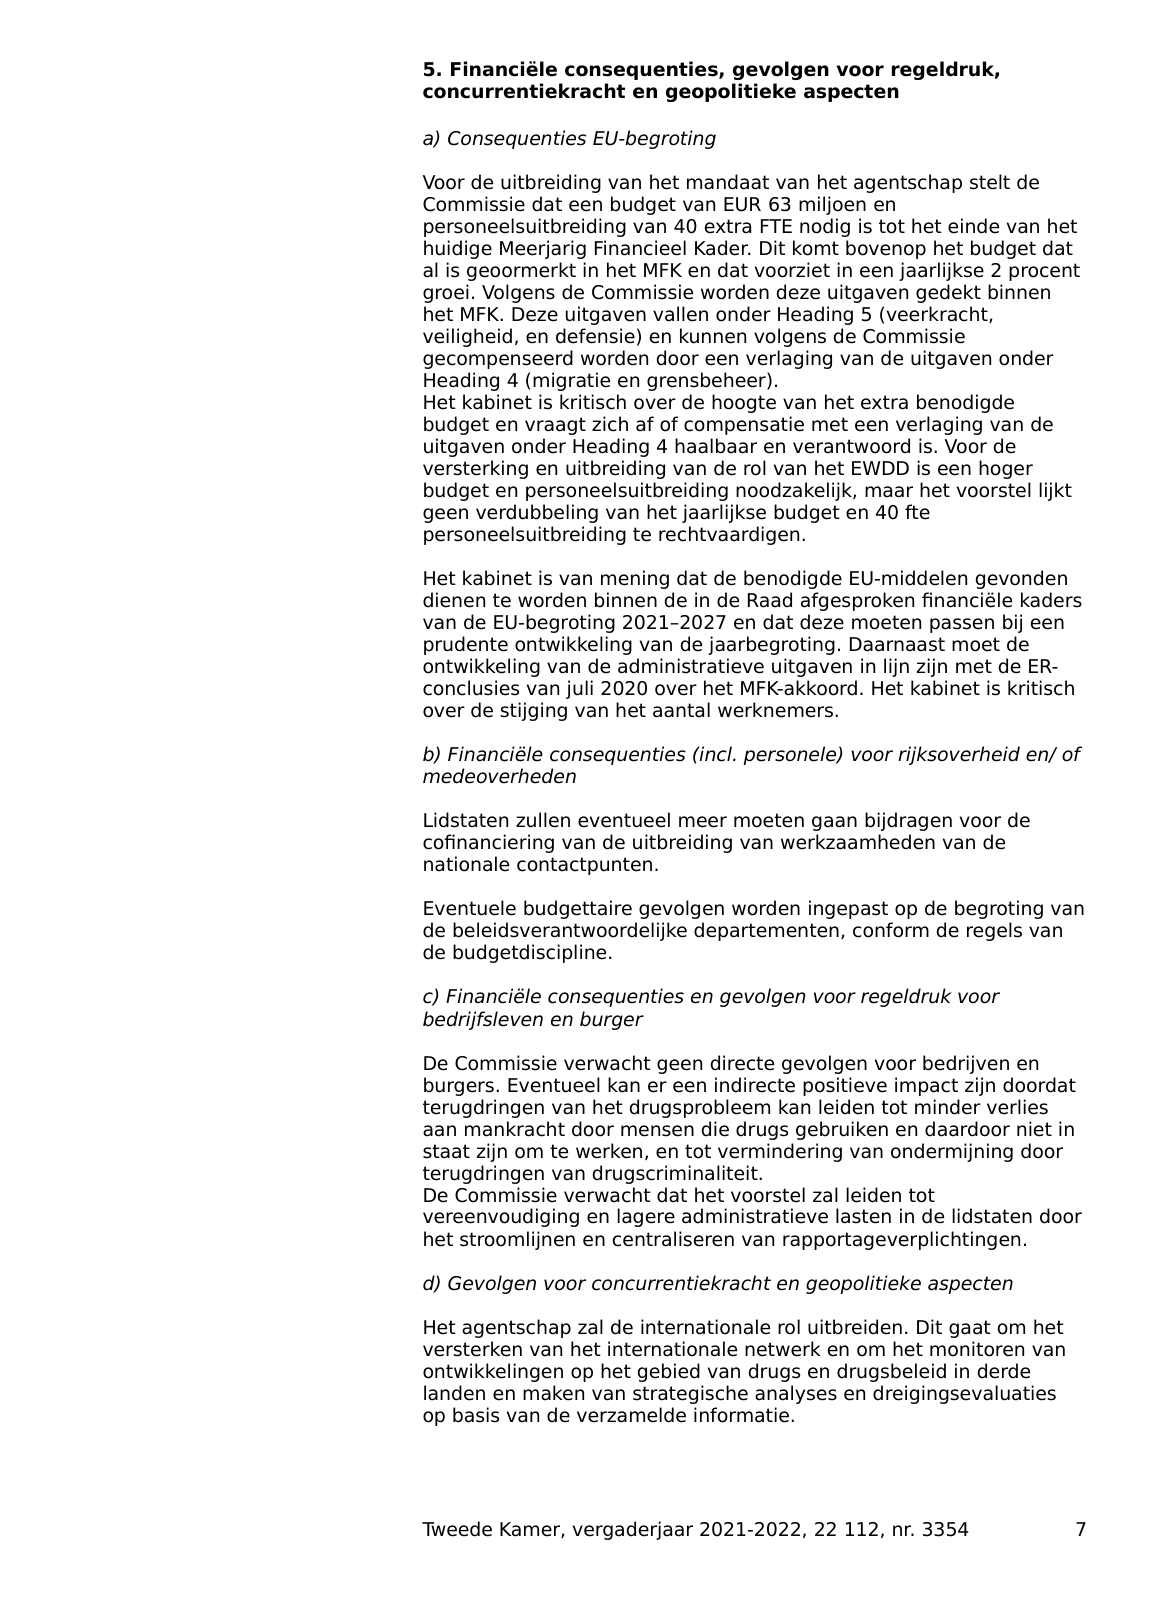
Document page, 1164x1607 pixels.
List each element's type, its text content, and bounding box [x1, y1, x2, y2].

subtitle c) Financiële consequenties en gevolgen voor regeldruk voor bedrijfsleven en burger [422, 986, 1087, 1030]
text Eventuele budgettaire gevolgen worden ingepast op de begroting van de beleidsverantwoordelijke departementen, conform de regels van de budgetdiscipline. [422, 898, 1087, 964]
subtitle b) Financiële consequenties (incl. personele) voor rijksoverheid en/ of medeoverheden [422, 744, 1087, 788]
text Het kabinet is van mening dat de benodigde EU-middelen gevonden dienen te worden binnen de in de Raad afgesproken financiële kaders van de EU-begroting 2021–2027 en dat deze moeten passen bij een prudente ontwikkeling van de jaarbegroting. Daarnaast moet de ontwikkeling van de administratieve uitgaven in lijn zijn met de ER-conclusies van juli 2020 over het MFK-akkoord. Het kabinet is kritisch over de stijging van het aantal werknemers. [422, 568, 1087, 722]
subtitle d) Gevolgen voor concurrentiekracht en geopolitieke aspecten [422, 1273, 1087, 1294]
subtitle 5. Financiële consequenties, gevolgen voor regeldruk, concurrentiekracht en geopolitieke aspecten [422, 59, 1087, 103]
text De Commissie verwacht geen directe gevolgen voor bedrijven en burgers. Eventueel kan er een indirecte positieve impact zijn doordat terugdringen van het drugsprobleem kan leiden tot minder verlies aan mankracht door mensen die drugs gebruiken en daardoor niet in staat zijn om te werken, en tot vermindering van ondermijning door terugdringen van drugscriminaliteit. [422, 1053, 1087, 1184]
text De Commissie verwacht dat het voorstel zal leiden tot vereenvoudiging en lagere administratieve lasten in de lidstaten door het stroomlijnen en centraliseren van rapportageverplichtingen. [422, 1184, 1087, 1250]
subtitle a) Consequenties EU-begroting [422, 128, 1087, 150]
text Lidstaten zullen eventueel meer moeten gaan bijdragen voor de cofinanciering van de uitbreiding van werkzaamheden van de nationale contactpunten. [422, 810, 1087, 876]
text Het agentschap zal de internationale rol uitbreiden. Dit gaat om het versterken van het internationale netwerk en om het monitoren van ontwikkelingen op het gebied van drugs en drugsbeleid in derde landen en maken van strategische analyses en dreigingsevaluaties op basis van de verzamelde informatie. [422, 1317, 1087, 1427]
text Het kabinet is kritisch over de hoogte van het extra benodigde budget en vraagt zich af of compensatie met een verlaging van de uitgaven onder Heading 4 haalbaar en verantwoord is. Voor de versterking en uitbreiding van de rol van het EWDD is een hoger budget en personeelsuitbreiding noodzakelijk, maar het voorstel lijkt geen verdubbeling van het jaarlijkse budget en 40 fte personeelsuitbreiding te rechtvaardigen. [422, 392, 1087, 546]
text Voor de uitbreiding van het mandaat van het agentschap stelt de Commissie dat een budget van EUR 63 miljoen en personeelsuitbreiding van 40 extra FTE nodig is tot het einde van het huidige Meerjarig Financieel Kader. Dit komt bovenop het budget dat al is geoormerkt in het MFK en dat voorziet in een jaarlijkse 2 procent groei. Volgens de Commissie worden deze uitgaven gedekt binnen het MFK. Deze uitgaven vallen onder Heading 5 (veerkracht, veiligheid, en defensie) en kunnen volgens de Commissie gecompenseerd worden door een verlaging van de uitgaven onder Heading 4 (migratie en grensbeheer). [422, 172, 1087, 392]
